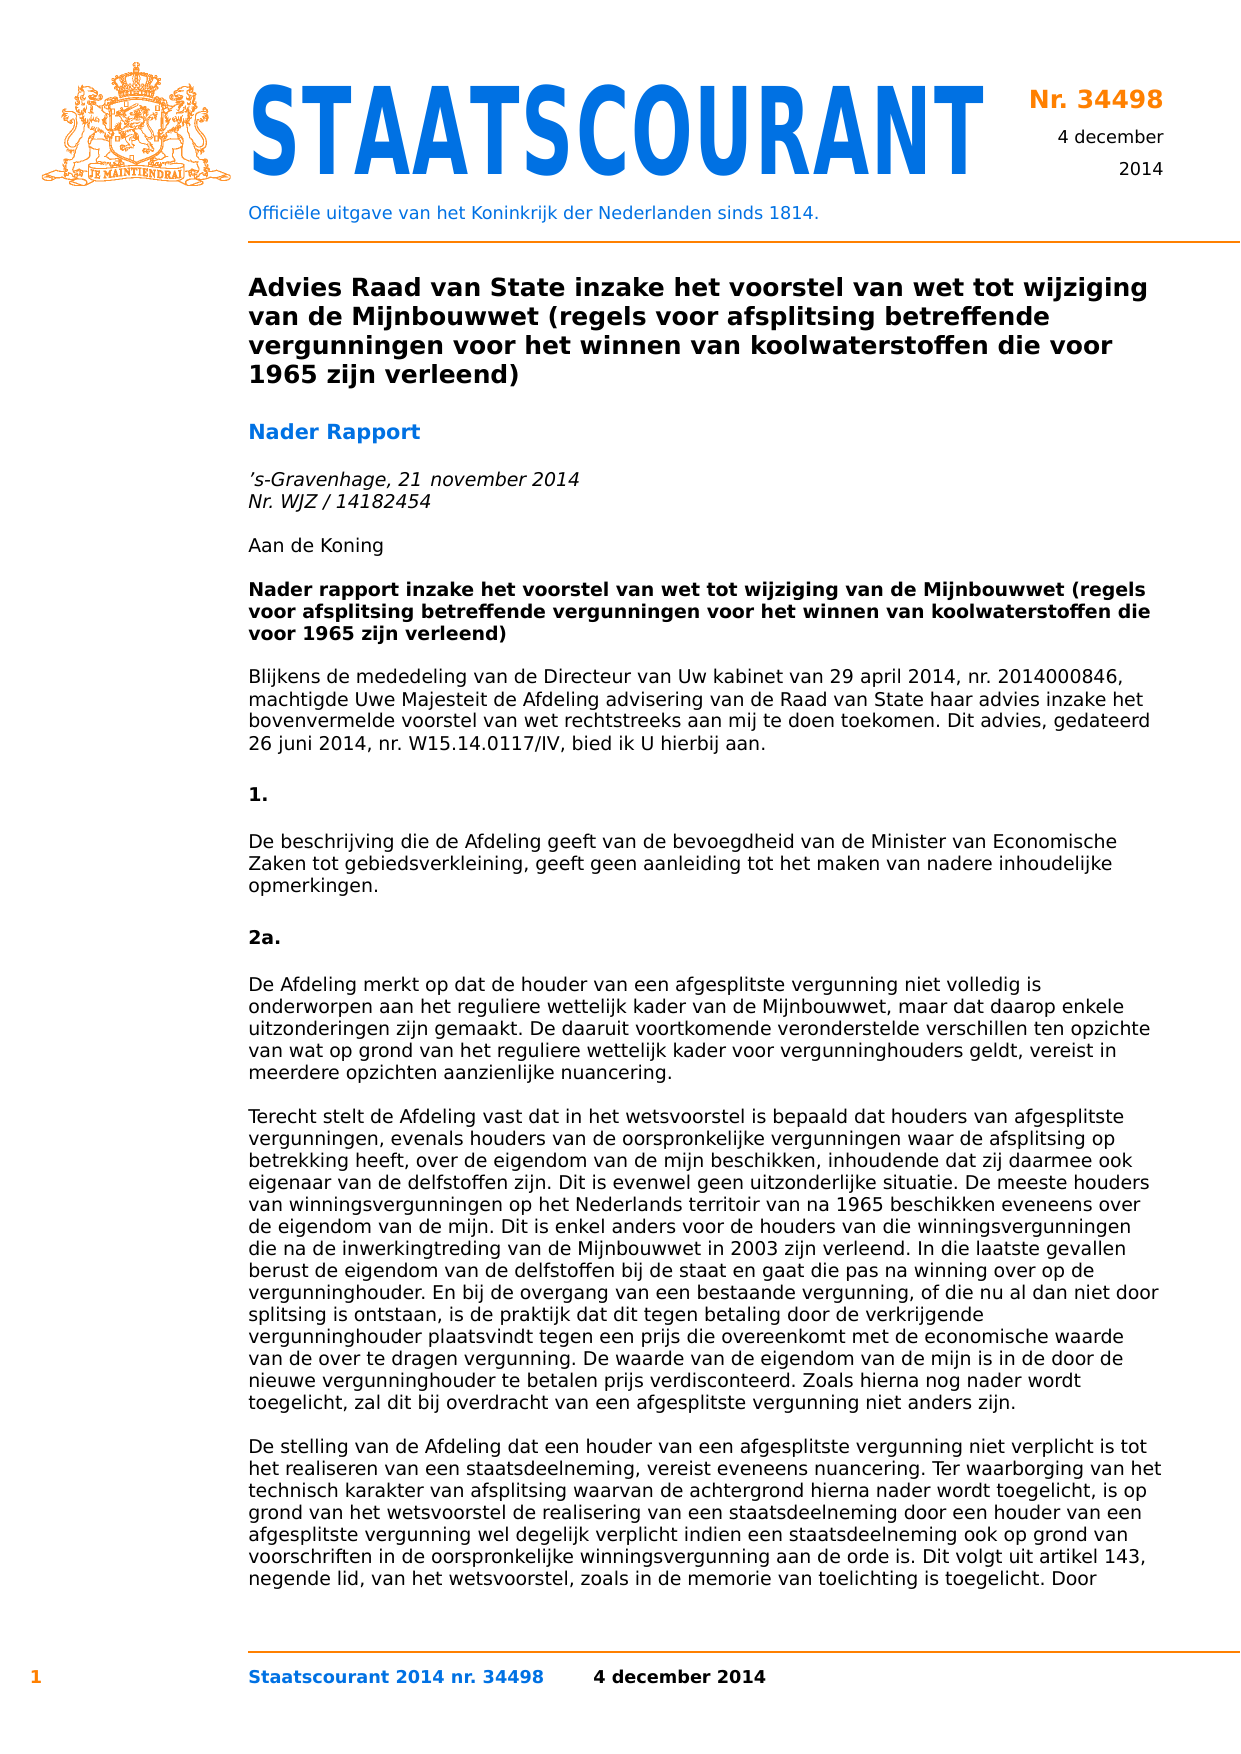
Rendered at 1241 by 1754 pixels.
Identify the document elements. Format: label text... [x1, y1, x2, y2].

text Blijkens de mededeling van de Directeur van Uw kabinet van 29 april 2014, nr. 2014000846, machtigde Uwe Majesteit de Afdeling advisering van de Raad van State haar advies inzake het bovenvermelde voorstel van wet rechtstreeks aan mij te doen toekomen. Dit advies, gedateerd 26 juni 2014, nr. W15.14.0117/IV, bied ik U hierbij aan. [248, 666, 1163, 754]
text De beschrijving die de Afdeling geeft van de bevoegdheid van de Minister van Economische Zaken tot gebiedsverkleining, geeft geen aanleiding tot het maken van nadere inhoudelijke opmerkingen. [248, 831, 1163, 897]
subtitle Advies Raad van State inzake het voorstel van wet tot wijziging van de Mijnbouwwet (regels voor afsplitsing betreffende vergunningen voor het winnen van koolwaterstoffen die voor 1965 zijn verleend) [248, 273, 1163, 390]
table_cell Officiële uitgave van het Koninkrijk der Nederlanden sinds 1814. [248, 203, 1240, 241]
table_cell 4 december [998, 121, 1240, 153]
subtitle 2a. [248, 927, 1163, 949]
subtitle 1. [248, 784, 1163, 806]
table_header Nr. 34498 [998, 62, 1240, 121]
text Nr. WJZ / 14182454 [248, 491, 1163, 513]
text De stelling van de Afdeling dat een houder van een afgesplitste vergunning niet verplicht is tot het realiseren van een staatsdeelneming, vereist eveneens nuancering. Ter waarborging van het technisch karakter van afsplitsing waarvan de achtergrond hierna nader wordt toegelicht, is op grond van het wetsvoorstel de realisering van een staatsdeelneming door een houder van een afgesplitste vergunning wel degelijk verplicht indien een staatsdeelneming ook op grond van voorschriften in de oorspronkelijke winningsvergunning aan de orde is. Dit volgt uit artikel 143, negende lid, van het wetsvoorstel, zoals in de memorie van toelichting is toegelicht. Door [248, 1436, 1163, 1589]
text De Afdeling merkt op dat de houder van een afgesplitste vergunning niet volledig is onderworpen aan het reguliere wettelijk kader van de Mijnbouwwet, maar dat daarop enkele uitzonderingen zijn gemaakt. De daaruit voortkomende veronderstelde verschillen ten opzichte van wat op grond van het reguliere wettelijk kader voor vergunninghouders geldt, vereist in meerdere opzichten aanzienlijke nuancering. [248, 974, 1163, 1084]
text Terecht stelt de Afdeling vast dat in het wetsvoorstel is bepaald dat houders van afgesplitste vergunningen, evenals houders van de oorspronkelijke vergunningen waar de afsplitsing op betrekking heeft, over de eigendom van de mijn beschikken, inhoudende dat zij daarmee ook eigenaar van de delfstoffen zijn. Dit is evenwel geen uitzonderlijke situatie. De meeste houders van winningsvergunningen op het Nederlands territoir van na 1965 beschikken eveneens over de eigendom van de mijn. Dit is enkel anders voor de houders van die winningsvergunningen die na de inwerkingtreding van de Mijnbouwwet in 2003 zijn verleend. In die laatste gevallen berust de eigendom van de delfstoffen bij de staat en gaat die pas na winning over op de vergunninghouder. En bij de overgang van een bestaande vergunning, of die nu al dan niet door splitsing is ontstaan, is de praktijk dat dit tegen betaling door de verkrijgende vergunninghouder plaatsvindt tegen een prijs die overeenkomt met de economische waarde van de over te dragen vergunning. De waarde van de eigendom van de mijn is in de door de nieuwe vergunninghouder te betalen prijs verdisconteerd. Zoals hierna nog nader wordt toegelicht, zal dit bij overdracht van een afgesplitste vergunning niet anders zijn. [248, 1106, 1163, 1414]
picture [41, 62, 231, 186]
table_header [25, 62, 248, 241]
table_header STAATSCOURANT [248, 62, 998, 203]
table_cell 2014 [998, 153, 1240, 203]
text Aan de Koning [248, 535, 1163, 557]
text Nader rapport inzake het voorstel van wet tot wijziging van de Mijnbouwwet (regels voor afsplitsing betreffende vergunningen voor het winnen van koolwaterstoffen die voor 1965 zijn verleend) [248, 579, 1163, 644]
subtitle Nader Rapport [248, 420, 1163, 444]
text ’s-Gravenhage, 21 november 2014 [248, 469, 1163, 491]
